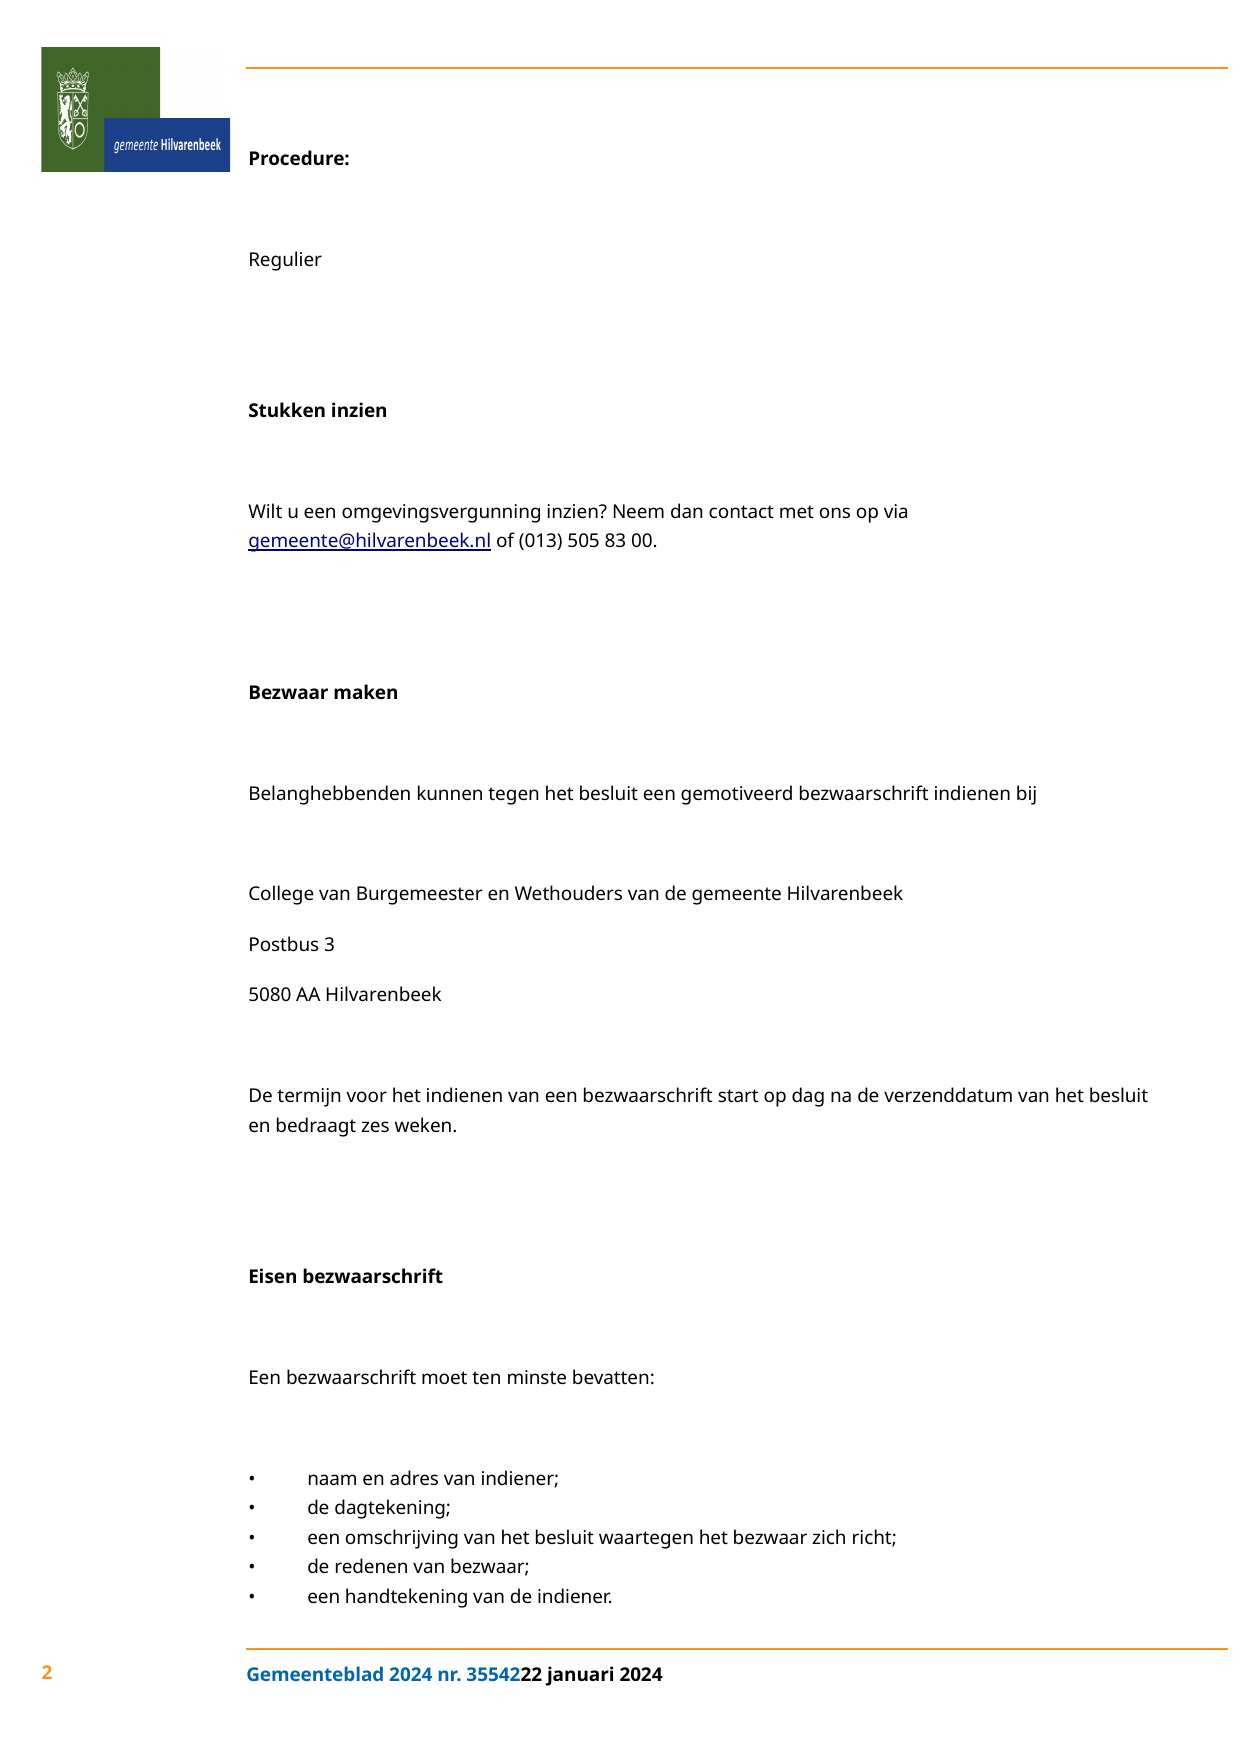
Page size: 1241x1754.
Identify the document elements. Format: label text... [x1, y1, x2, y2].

text College van Burgemeester en Wethouders van de gemeente Hilvarenbeek [248, 881, 1152, 906]
text Belanghebbenden kunnen tegen het besluit een gemotiveerd bezwaarschrift indienen bij [248, 780, 1152, 806]
list de dagtekening; [248, 1494, 1152, 1520]
text Stukken inzien [248, 397, 1152, 423]
text Eisen bezwaarschrift [248, 1263, 1152, 1289]
list de redenen van bezwaar; [248, 1553, 1152, 1579]
list naam en adres van indiener; [248, 1465, 1152, 1491]
list een handtekening van de indiener. [248, 1583, 1152, 1609]
text De termijn voor het indienen van een bezwaarschrift start op dag na de verzenddatum van het besluit en bedraagt zes weken. [248, 1082, 1152, 1138]
text Postbus 3 [248, 931, 1152, 957]
text Een bezwaarschrift moet ten minste bevatten: [248, 1364, 1152, 1390]
text Bezwaar maken [248, 679, 1152, 705]
text 5080 AA Hilvarenbeek [248, 981, 1152, 1007]
text Regulier [248, 246, 1152, 272]
picture [41, 47, 231, 172]
text Procedure: [248, 145, 1152, 171]
list een omschrijving van het besluit waartegen het bezwaar zich richt; [248, 1524, 1152, 1550]
text Wilt u een omgevingsvergunning inzien? Neem dan contact met ons op via gemeente@hilvarenbeek.nl of (013) 505 83 00. [248, 498, 1152, 553]
